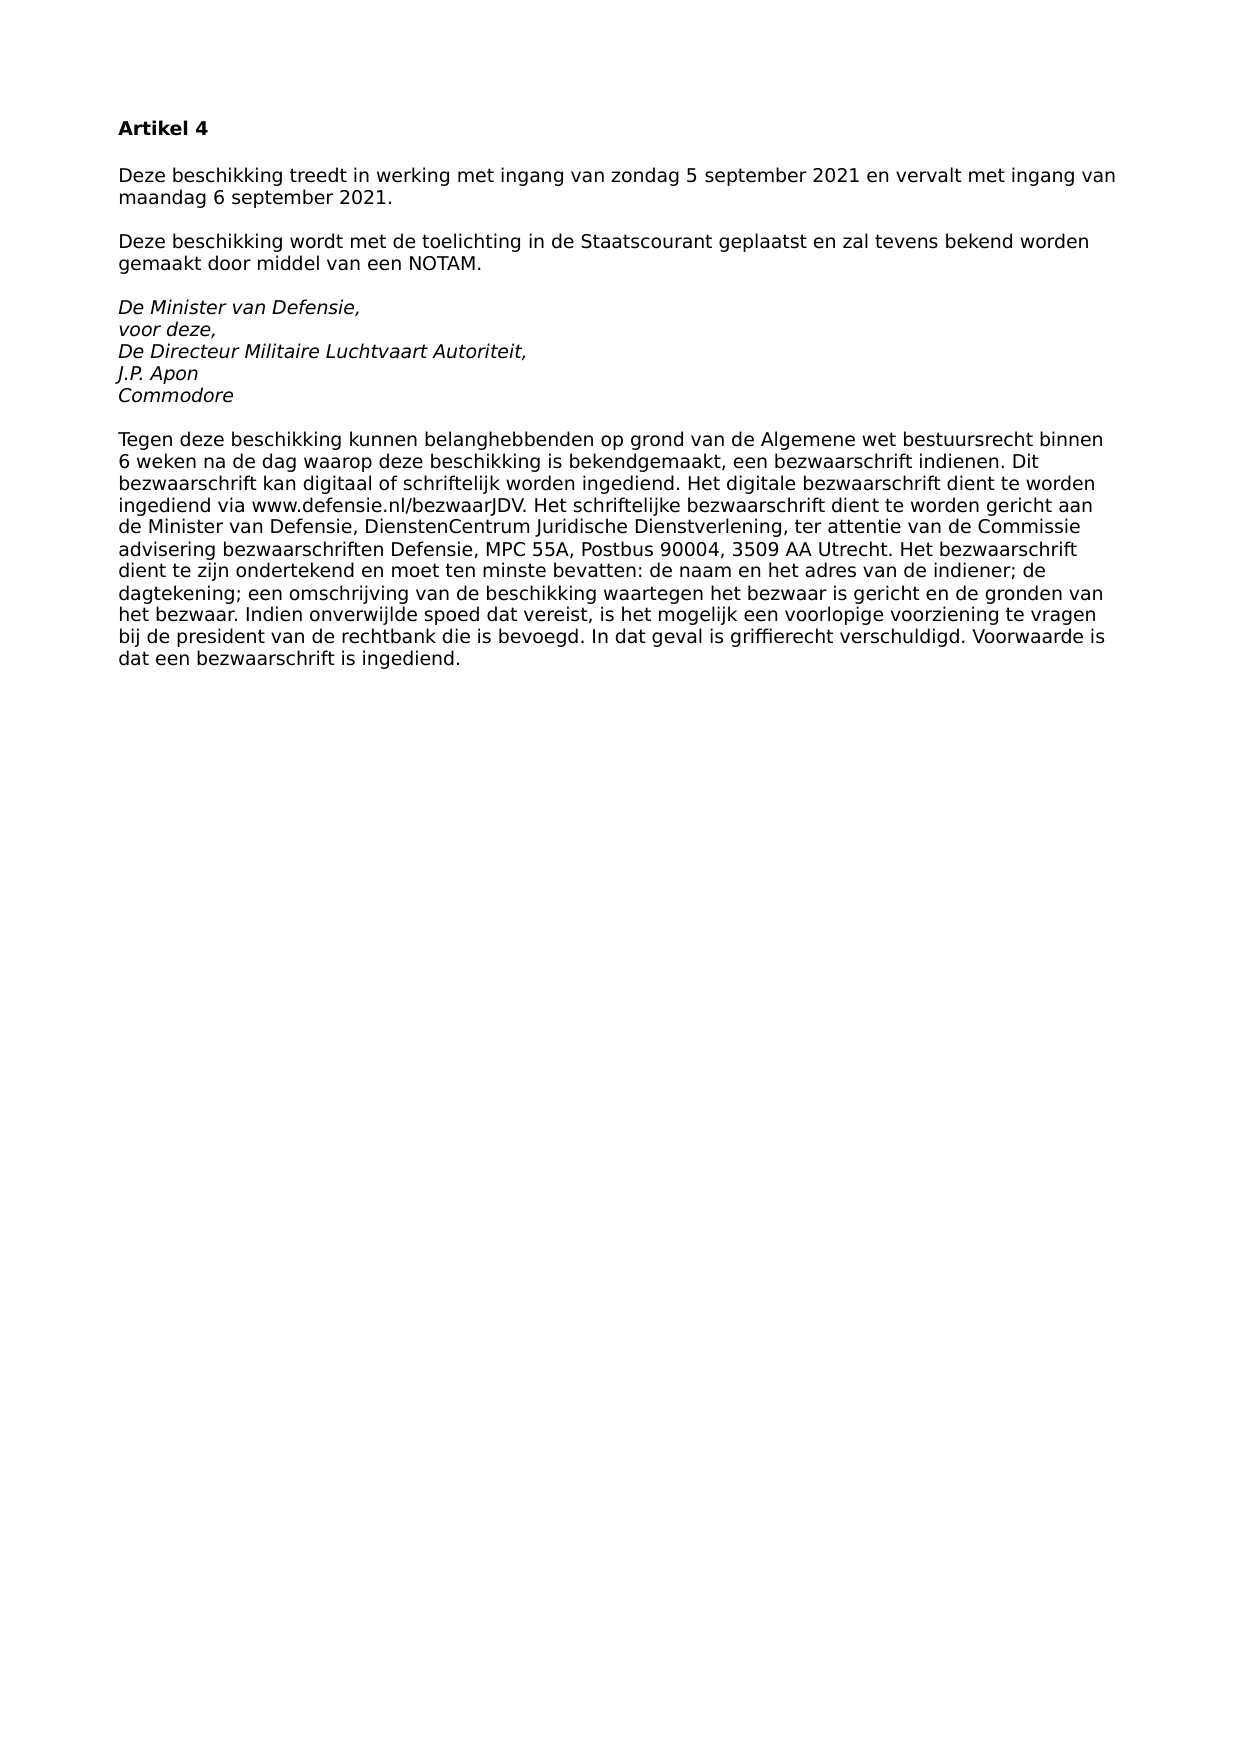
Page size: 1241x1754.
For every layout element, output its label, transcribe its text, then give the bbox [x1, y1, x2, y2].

subtitle Artikel 4 [118, 118, 1122, 140]
text Deze beschikking wordt met de toelichting in de Staatscourant geplaatst en zal tevens bekend worden gemaakt door middel van een NOTAM. [118, 231, 1122, 275]
text Deze beschikking treedt in werking met ingang van zondag 5 september 2021 en vervalt met ingang van maandag 6 september 2021. [118, 165, 1122, 209]
text Tegen deze beschikking kunnen belanghebbenden op grond van de Algemene wet bestuursrecht binnen 6 weken na de dag waarop deze beschikking is bekendgemaakt, een bezwaarschrift indienen. Dit bezwaarschrift kan digitaal of schriftelijk worden ingediend. Het digitale bezwaarschrift dient te worden ingediend via www.defensie.nl/bezwaarJDV. Het schriftelijke bezwaarschrift dient te worden gericht aan de Minister van Defensie, DienstenCentrum Juridische Dienstverlening, ter attentie van de Commissie advisering bezwaarschriften Defensie, MPC 55A, Postbus 90004, 3509 AA Utrecht. Het bezwaarschrift dient te zijn ondertekend en moet ten minste bevatten: de naam en het adres van de indiener; de dagtekening; een omschrijving van de beschikking waartegen het bezwaar is gericht en de gronden van het bezwaar. Indien onverwijlde spoed dat vereist, is het mogelijk een voorlopige voorziening te vragen bij de president van de rechtbank die is bevoegd. In dat geval is griffierecht verschuldigd. Voorwaarde is dat een bezwaarschrift is ingediend. [118, 428, 1122, 670]
text De Minister van Defensie, voor deze, De Directeur Militaire Luchtvaart Autoriteit, J.P. Apon Commodore [118, 297, 1122, 407]
